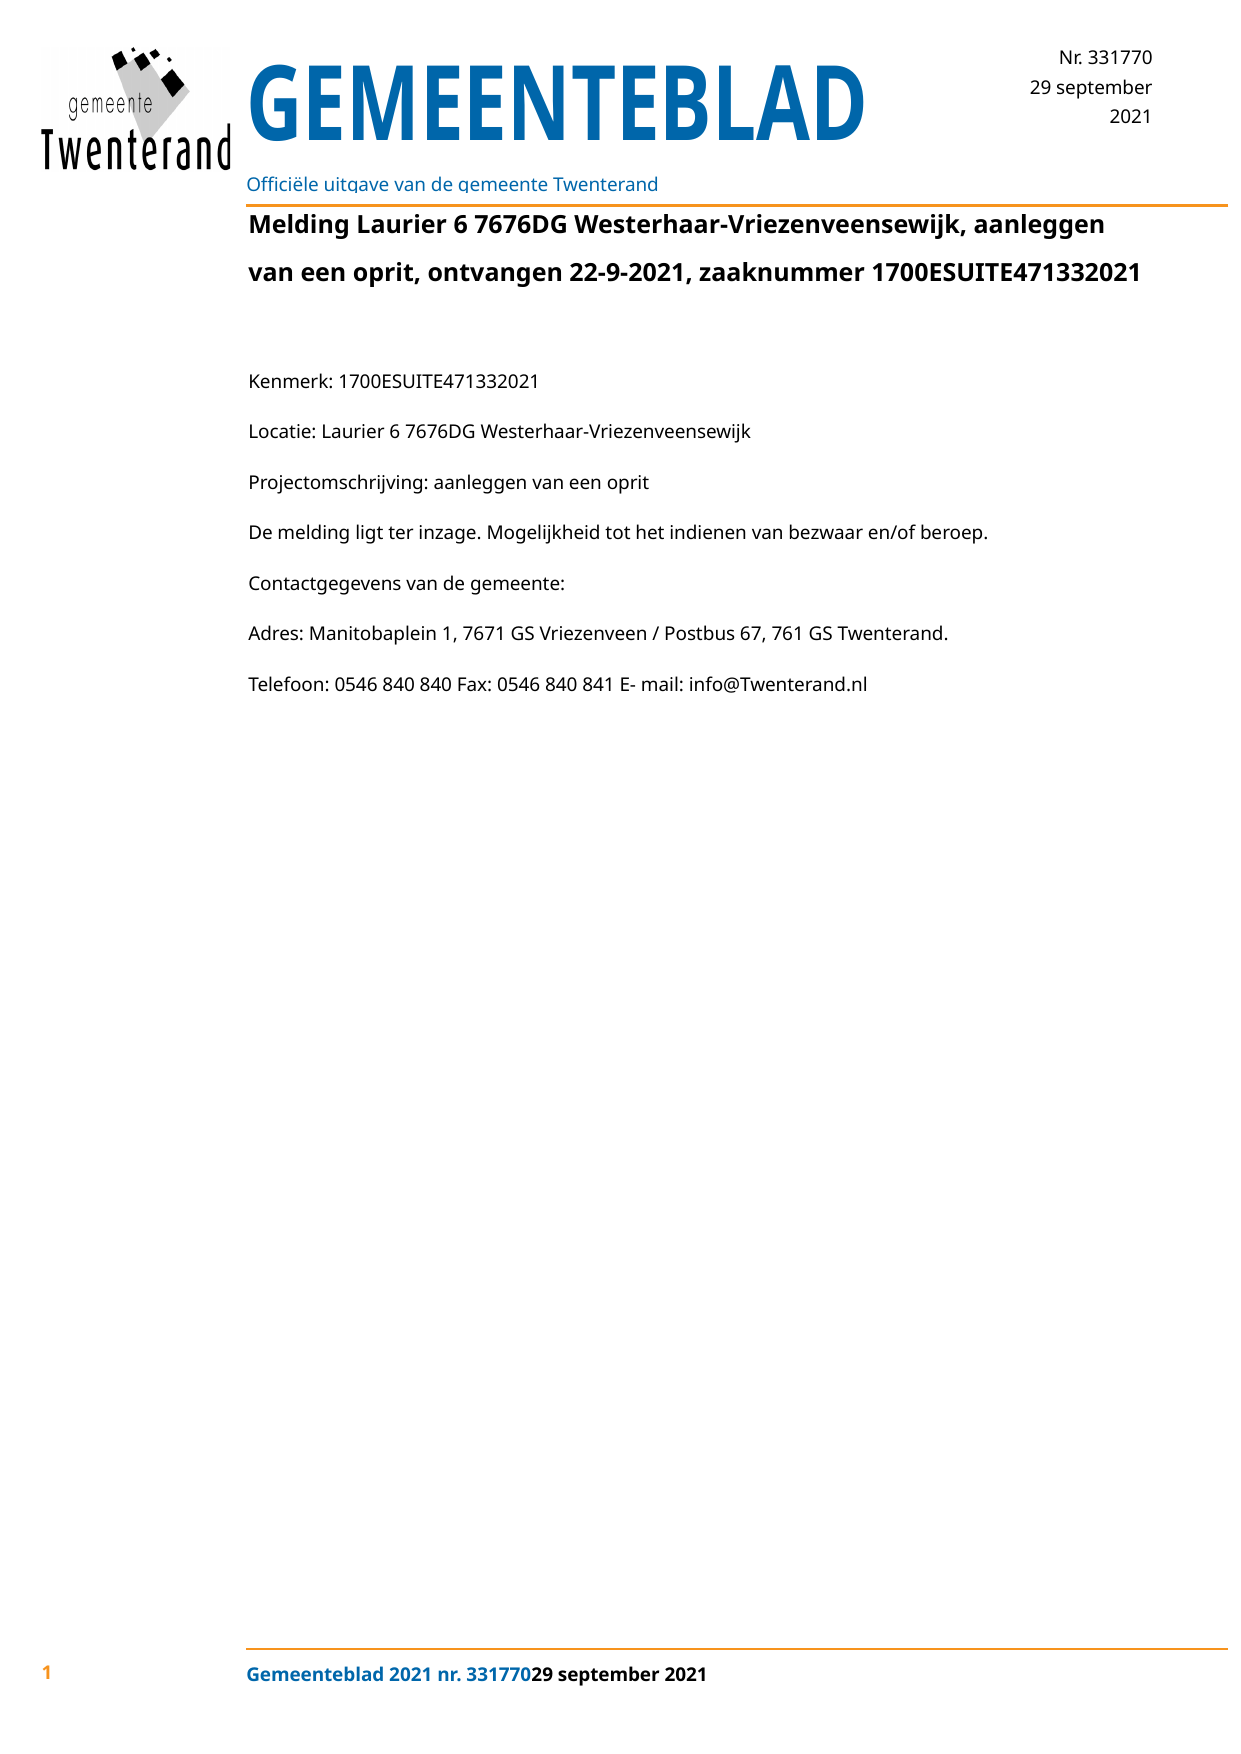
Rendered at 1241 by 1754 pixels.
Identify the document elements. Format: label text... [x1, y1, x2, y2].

text Melding Laurier 6 7676DG Westerhaar-Vriezenveensewijk, aanleggen van een oprit, ontvangen 22-9-2021, zaaknummer 1700ESUITE471332021 [248, 207, 1152, 288]
text Adres: Manitobaplein 1, 7671 GS Vriezenveen / Postbus 67, 761 GS Twenterand. [248, 620, 1152, 646]
text Telefoon: 0546 840 840 Fax: 0546 840 841 E- mail: info@Twenterand.nl [248, 671, 1152, 697]
text De melding ligt ter inzage. Mogelijkheid tot het indienen van bezwaar en/of beroep. [248, 519, 1152, 545]
text Projectomschrijving: aanleggen van een oprit [248, 469, 1152, 495]
picture [41, 47, 231, 172]
text Locatie: Laurier 6 7676DG Westerhaar-Vriezenveensewijk [248, 419, 1152, 444]
text Contactgegevens van de gemeente: [248, 570, 1152, 596]
text Kenmerk: 1700ESUITE471332021 [248, 368, 1152, 394]
